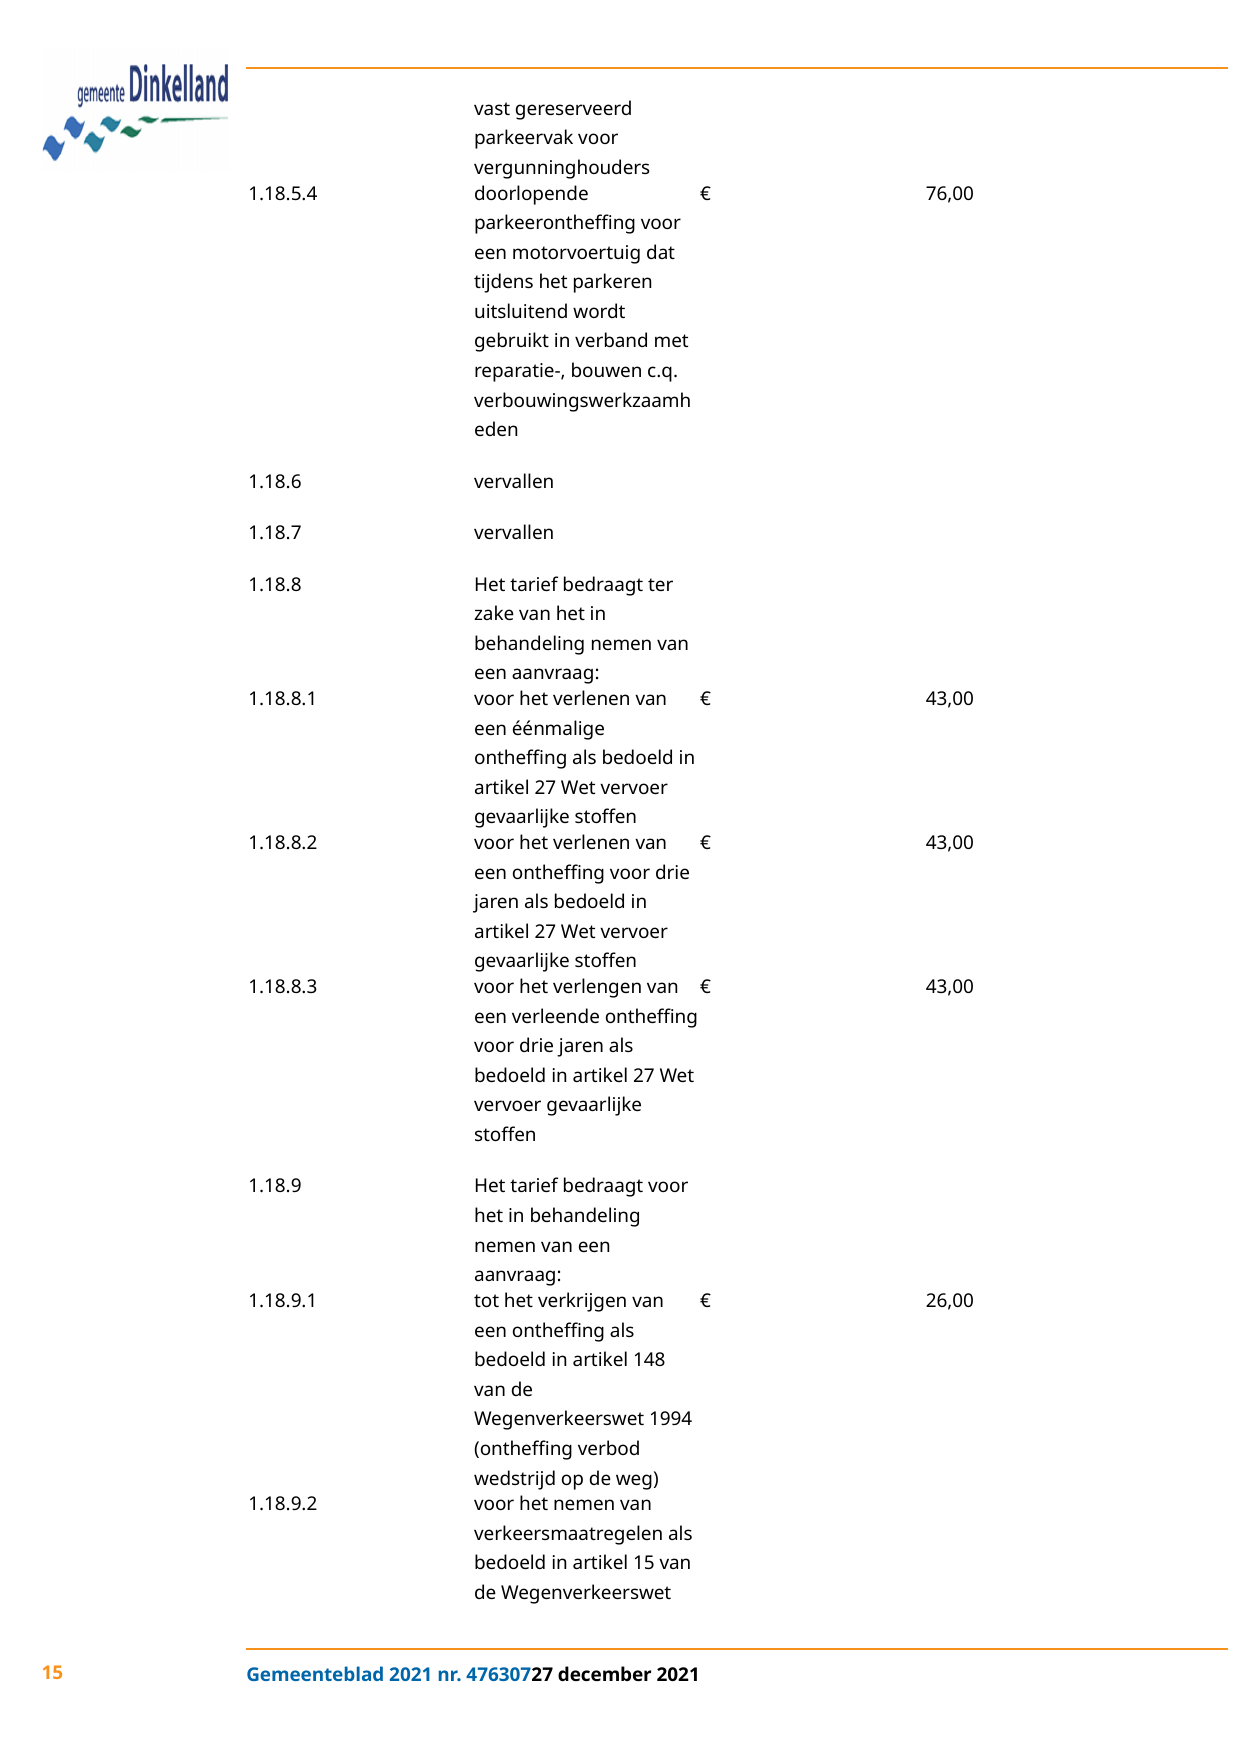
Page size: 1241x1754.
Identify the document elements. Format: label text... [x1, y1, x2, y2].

table_cell [926, 519, 1152, 545]
table_cell [248, 494, 474, 519]
table_cell [700, 1490, 926, 1605]
table_cell 26,00 [926, 1287, 1152, 1490]
table_cell vast gereserveerd parkeervak voor vergunninghouders [474, 95, 700, 180]
table_cell [700, 95, 926, 180]
table_cell voor het nemen van verkeersmaatregelen als bedoeld in artikel 15 van de Wegenverkeerswet [474, 1490, 700, 1605]
table_cell 1.18.5.4 [248, 180, 474, 442]
table_cell [926, 442, 1152, 468]
table_cell voor het verlengen van een verleende ontheffing voor drie jaren als bedoeld in artikel 27 Wet vervoer gevaarlijke stoffen [474, 973, 700, 1147]
table_cell [474, 494, 700, 519]
table_cell [700, 494, 926, 519]
table_cell voor het verlenen van een ontheffing voor drie jaren als bedoeld in artikel 27 Wet vervoer gevaarlijke stoffen [474, 829, 700, 973]
table_cell [474, 1147, 700, 1173]
table_cell [248, 95, 474, 180]
table_cell tot het verkrijgen van een ontheffing als bedoeld in artikel 148 van de Wegenverkeerswet 1994 (ontheffing verbod wedstrijd op de weg) [474, 1287, 700, 1490]
table_cell 43,00 [926, 685, 1152, 829]
table_cell [700, 468, 926, 493]
table_cell [926, 95, 1152, 180]
table_cell [700, 442, 926, 468]
table_cell 1.18.8.1 [248, 685, 474, 829]
table_cell € [700, 1287, 926, 1490]
table_cell [926, 1173, 1152, 1287]
table_cell [248, 545, 474, 571]
table_cell 43,00 [926, 973, 1152, 1147]
table_cell Het tarief bedraagt ter zake van het in behandeling nemen van een aanvraag: [474, 571, 700, 685]
table_cell voor het verlenen van een éénmalige ontheffing als bedoeld in artikel 27 Wet vervoer gevaarlijke stoffen [474, 685, 700, 829]
table_cell 1.18.9.1 [248, 1287, 474, 1490]
table_cell doorlopende parkeerontheffing voor een motorvoertuig dat tijdens het parkeren uitsluitend wordt gebruikt in verband met reparatie-, bouwen c.q. verbouwingswerkzaamheden [474, 180, 700, 442]
table_cell € [700, 180, 926, 442]
table_cell 1.18.6 [248, 468, 474, 493]
table_cell [926, 1147, 1152, 1173]
table_cell vervallen [474, 468, 700, 493]
table_cell [248, 1147, 474, 1173]
table_cell [700, 571, 926, 685]
table_cell 1.18.8 [248, 571, 474, 685]
table_cell 1.18.8.2 [248, 829, 474, 973]
table_cell Het tarief bedraagt voor het in behandeling nemen van een aanvraag: [474, 1173, 700, 1287]
picture [41, 47, 231, 172]
table_cell [926, 1490, 1152, 1605]
table_cell € [700, 685, 926, 829]
table_cell € [700, 973, 926, 1147]
table_cell 1.18.7 [248, 519, 474, 545]
table_cell € [700, 829, 926, 973]
table_cell 43,00 [926, 829, 1152, 973]
table_cell 76,00 [926, 180, 1152, 442]
table_cell [700, 1173, 926, 1287]
table_cell [474, 545, 700, 571]
table_cell [926, 494, 1152, 519]
table_cell [248, 442, 474, 468]
table_cell [700, 1147, 926, 1173]
table_cell vervallen [474, 519, 700, 545]
table_cell [926, 545, 1152, 571]
table_cell 1.18.8.3 [248, 973, 474, 1147]
table_cell 1.18.9.2 [248, 1490, 474, 1605]
table_cell 1.18.9 [248, 1173, 474, 1287]
table_cell [926, 468, 1152, 493]
table_cell [700, 519, 926, 545]
table_cell [474, 442, 700, 468]
table_cell [700, 545, 926, 571]
table_cell [926, 571, 1152, 685]
